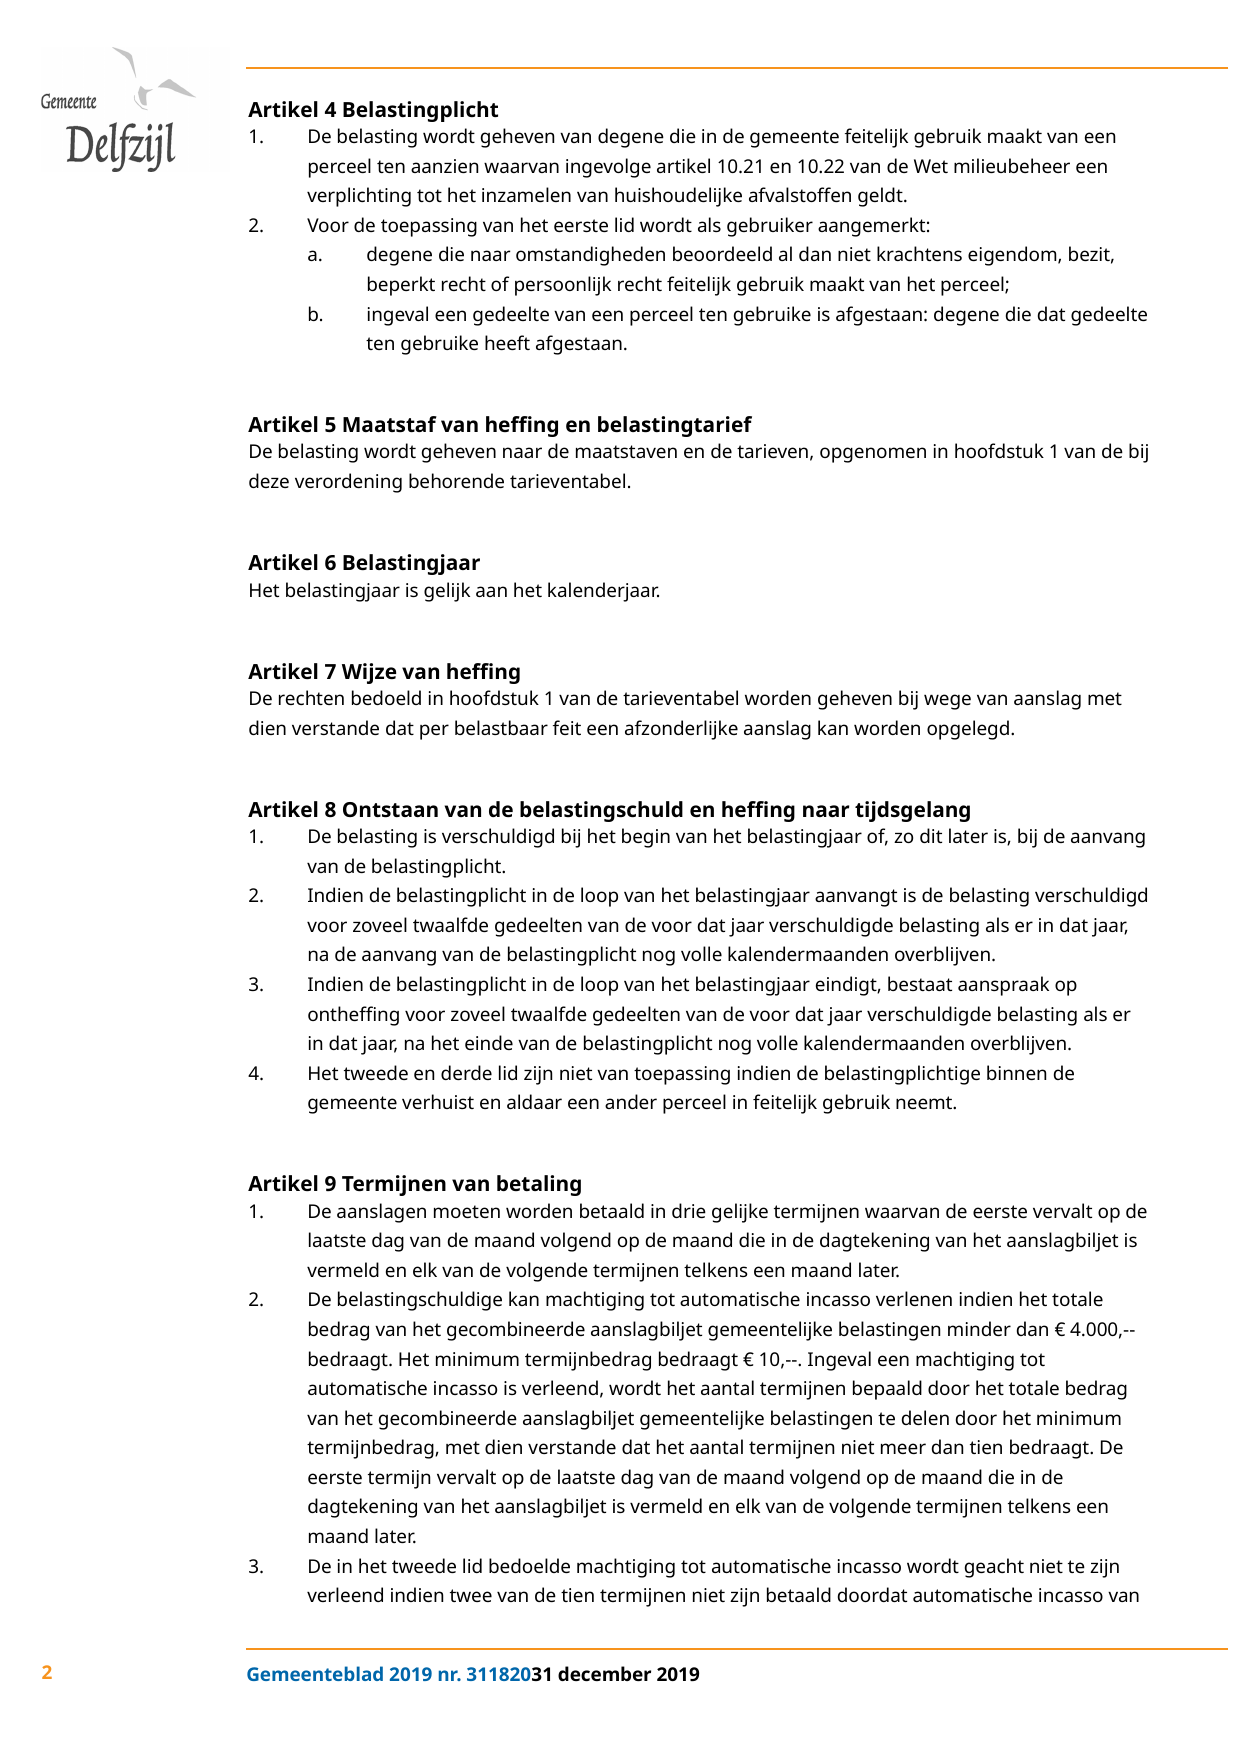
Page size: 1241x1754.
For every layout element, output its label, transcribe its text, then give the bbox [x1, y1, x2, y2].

picture [41, 47, 231, 172]
text De rechten bedoeld in hoofdstuk 1 van de tarieventabel worden geheven bij wege van aanslag met dien verstande dat per belastbaar feit een afzonderlijke aanslag kan worden opgelegd. [248, 685, 1152, 741]
list Het tweede en derde lid zijn niet van toepassing indien de belastingplichtige binnen de gemeente verhuist en aldaar een ander perceel in feitelijk gebruik neemt. [248, 1060, 1152, 1115]
list De belasting wordt geheven van degene die in de gemeente feitelijk gebruik maakt van een perceel ten aanzien waarvan ingevolge artikel 10.21 en 10.22 van de Wet milieubeheer een verplichting tot het inzamelen van huishoudelijke afvalstoffen geldt. [248, 123, 1152, 208]
list ingeval een gedeelte van een perceel ten gebruike is afgestaan: degene die dat gedeelte ten gebruike heeft afgestaan. [307, 301, 1152, 356]
text Artikel 8 Ontstaan van de belastingschuld en heffing naar tijdsgelang [248, 795, 1152, 823]
text Artikel 9 Termijnen van betaling [248, 1169, 1152, 1198]
list De aanslagen moeten worden betaald in drie gelijke termijnen waarvan de eerste vervalt op de laatste dag van de maand volgend op de maand die in de dagtekening van het aanslagbiljet is vermeld en elk van de volgende termijnen telkens een maand later. [248, 1198, 1152, 1283]
list degene die naar omstandigheden beoordeeld al dan niet krachtens eigendom, bezit, beperkt recht of persoonlijk recht feitelijk gebruik maakt van het perceel; [307, 242, 1152, 297]
list De belastingschuldige kan machtiging tot automatische incasso verlenen indien het totale bedrag van het gecombineerde aanslagbiljet gemeentelijke belastingen minder dan € 4.000,-- bedraagt. Het minimum termijnbedrag bedraagt € 10,--. Ingeval een machtiging tot automatische incasso is verleend, wordt het aantal termijnen bepaald door het totale bedrag van het gecombineerde aanslagbiljet gemeentelijke belastingen te delen door het minimum termijnbedrag, met dien verstande dat het aantal termijnen niet meer dan tien bedraagt. De eerste termijn vervalt op de laatste dag van de maand volgend op de maand die in de dagtekening van het aanslagbiljet is vermeld en elk van de volgende termijnen telkens een maand later. [248, 1287, 1152, 1549]
list Indien de belastingplicht in de loop van het belastingjaar eindigt, bestaat aanspraak op ontheffing voor zoveel twaalfde gedeelten van de voor dat jaar verschuldigde belasting als er in dat jaar, na het einde van de belastingplicht nog volle kalendermaanden overblijven. [248, 971, 1152, 1056]
text Het belastingjaar is gelijk aan het kalenderjaar. [248, 577, 1152, 602]
text De belasting wordt geheven naar de maatstaven en de tarieven, opgenomen in hoofdstuk 1 van de bij deze verordening behorende tarieventabel. [248, 439, 1152, 494]
list Voor de toepassing van het eerste lid wordt als gebruiker aangemerkt: [248, 212, 1152, 238]
list De belasting is verschuldigd bij het begin van het belastingjaar of, zo dit later is, bij de aanvang van de belastingplicht. [248, 823, 1152, 878]
text Artikel 5 Maatstaf van heffing en belastingtarief [248, 410, 1152, 439]
text Artikel 6 Belastingjaar [248, 548, 1152, 577]
list Indien de belastingplicht in de loop van het belastingjaar aanvangt is de belasting verschuldigd voor zoveel twaalfde gedeelten van de voor dat jaar verschuldigde belasting als er in dat jaar, na de aanvang van de belastingplicht nog volle kalendermaanden overblijven. [248, 882, 1152, 967]
list De in het tweede lid bedoelde machtiging tot automatische incasso wordt geacht niet te zijn verleend indien twee van de tien termijnen niet zijn betaald doordat automatische incasso van [248, 1553, 1152, 1608]
text Artikel 7 Wijze van heffing [248, 657, 1152, 685]
text Artikel 4 Belastingplicht [248, 95, 1152, 123]
